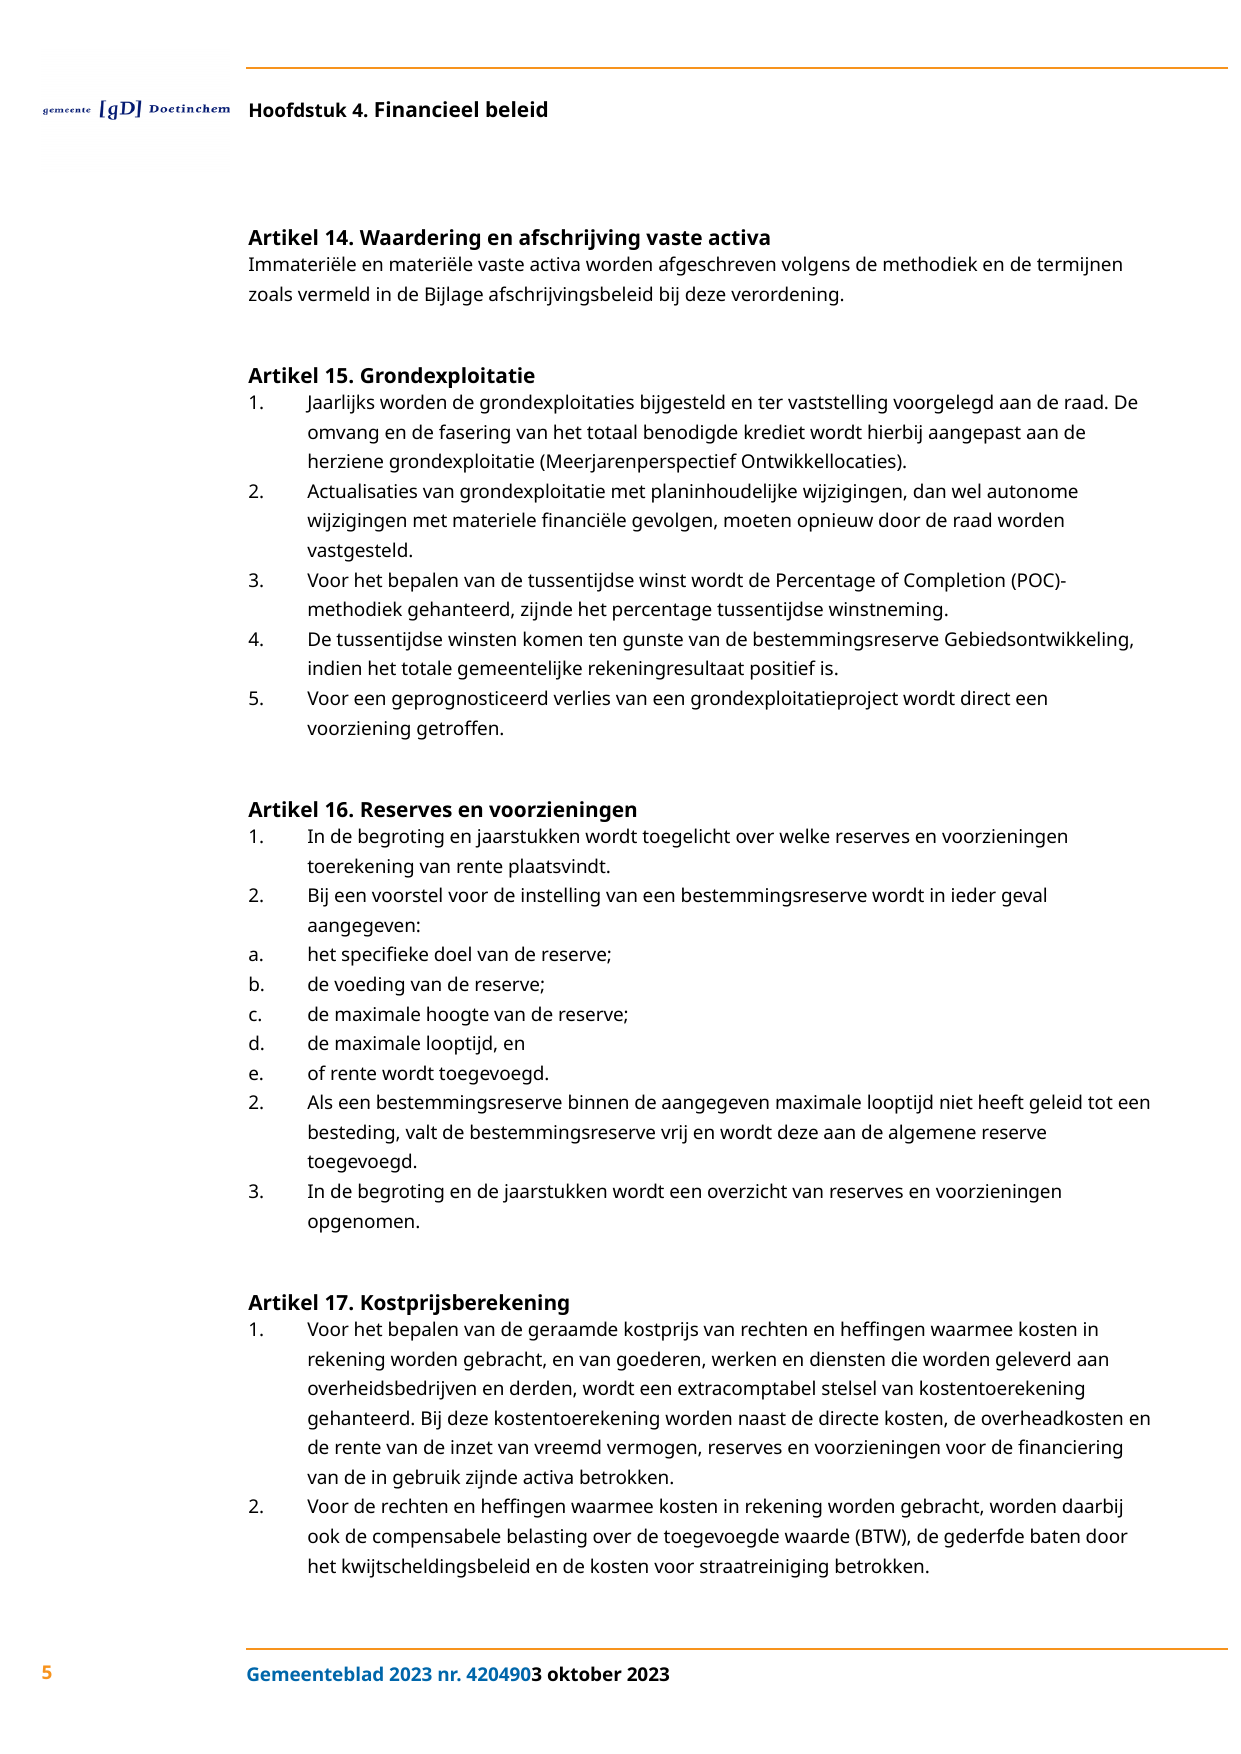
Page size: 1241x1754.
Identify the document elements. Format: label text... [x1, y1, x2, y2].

list Bij een voorstel voor de instelling van een bestemmingsreserve wordt in ieder geval aangegeven: [248, 882, 1152, 938]
list De tussentĳdse winsten komen ten gunste van de bestemmingsreserve Gebiedsontwikkeling, indien het totale gemeentelijke rekeningresultaat positief is. [248, 626, 1152, 681]
list Actualisaties van grondexploitatie met planinhoudelijke wijzigingen, dan wel autonome wijzigingen met materiele financiële gevolgen, moeten opnieuw door de raad worden vastgesteld. [248, 478, 1152, 563]
list Jaarlijks worden de grondexploitaties bijgesteld en ter vaststelling voorgelegd aan de raad. De omvang en de fasering van het totaal benodigde krediet wordt hierbij aangepast aan de herziene grondexploitatie (Meerjarenperspectief Ontwikkellocaties). [248, 389, 1152, 474]
text Artikel 17. Kostprijsberekening [248, 1288, 1152, 1316]
list Voor het bepalen van de geraamde kostprijs van rechten en heffingen waarmee kosten in rekening worden gebracht, en van goederen, werken en diensten die worden geleverd aan overheidsbedrijven en derden, wordt een extracomptabel stelsel van kostentoerekening gehanteerd. Bij deze kostentoerekening worden naast de directe kosten, de overheadkosten en de rente van de inzet van vreemd vermogen, reserves en voorzieningen voor de financiering van de in gebruik zijnde activa betrokken. [248, 1316, 1152, 1490]
text Hoofdstuk 4. Financieel beleid [248, 95, 1152, 123]
text Artikel 14. Waardering en afschrijving vaste activa [248, 223, 1152, 251]
list de maximale hoogte van de reserve; [248, 1001, 1152, 1026]
list In de begroting en jaarstukken wordt toegelicht over welke reserves en voorzieningen toerekening van rente plaatsvindt. [248, 823, 1152, 878]
list Voor de rechten en heffingen waarmee kosten in rekening worden gebracht, worden daarbij ook de compensabele belasting over de toegevoegde waarde (BTW), de gederfde baten door het kwijtscheldingsbeleid en de kosten voor straatreiniging betrokken. [248, 1494, 1152, 1579]
text Artikel 15. Grondexploitatie [248, 361, 1152, 389]
list de voeding van de reserve; [248, 971, 1152, 997]
text Artikel 16. Reserves en voorzieningen [248, 795, 1152, 823]
list Voor het bepalen van de tussentĳdse winst wordt de Percentage of Completion (POC)-methodiek gehanteerd, zĳnde het percentage tussentĳdse winstneming. [248, 567, 1152, 622]
list Voor een geprognosticeerd verlies van een grondexploitatieproject wordt direct een voorziening getroffen. [248, 685, 1152, 741]
picture [41, 47, 231, 172]
list of rente wordt toegevoegd. [248, 1060, 1152, 1086]
text Immateriële en materiële vaste activa worden afgeschreven volgens de methodiek en de termijnen zoals vermeld in de Bijlage afschrijvingsbeleid bij deze verordening. [248, 251, 1152, 307]
list het specifieke doel van de reserve; [248, 942, 1152, 967]
list In de begroting en de jaarstukken wordt een overzicht van reserves en voorzieningen opgenomen. [248, 1178, 1152, 1233]
list de maximale looptijd, en [248, 1030, 1152, 1056]
list Als een bestemmingsreserve binnen de aangegeven maximale looptijd niet heeft geleid tot een besteding, valt de bestemmingsreserve vrij en wordt deze aan de algemene reserve toegevoegd. [248, 1089, 1152, 1174]
